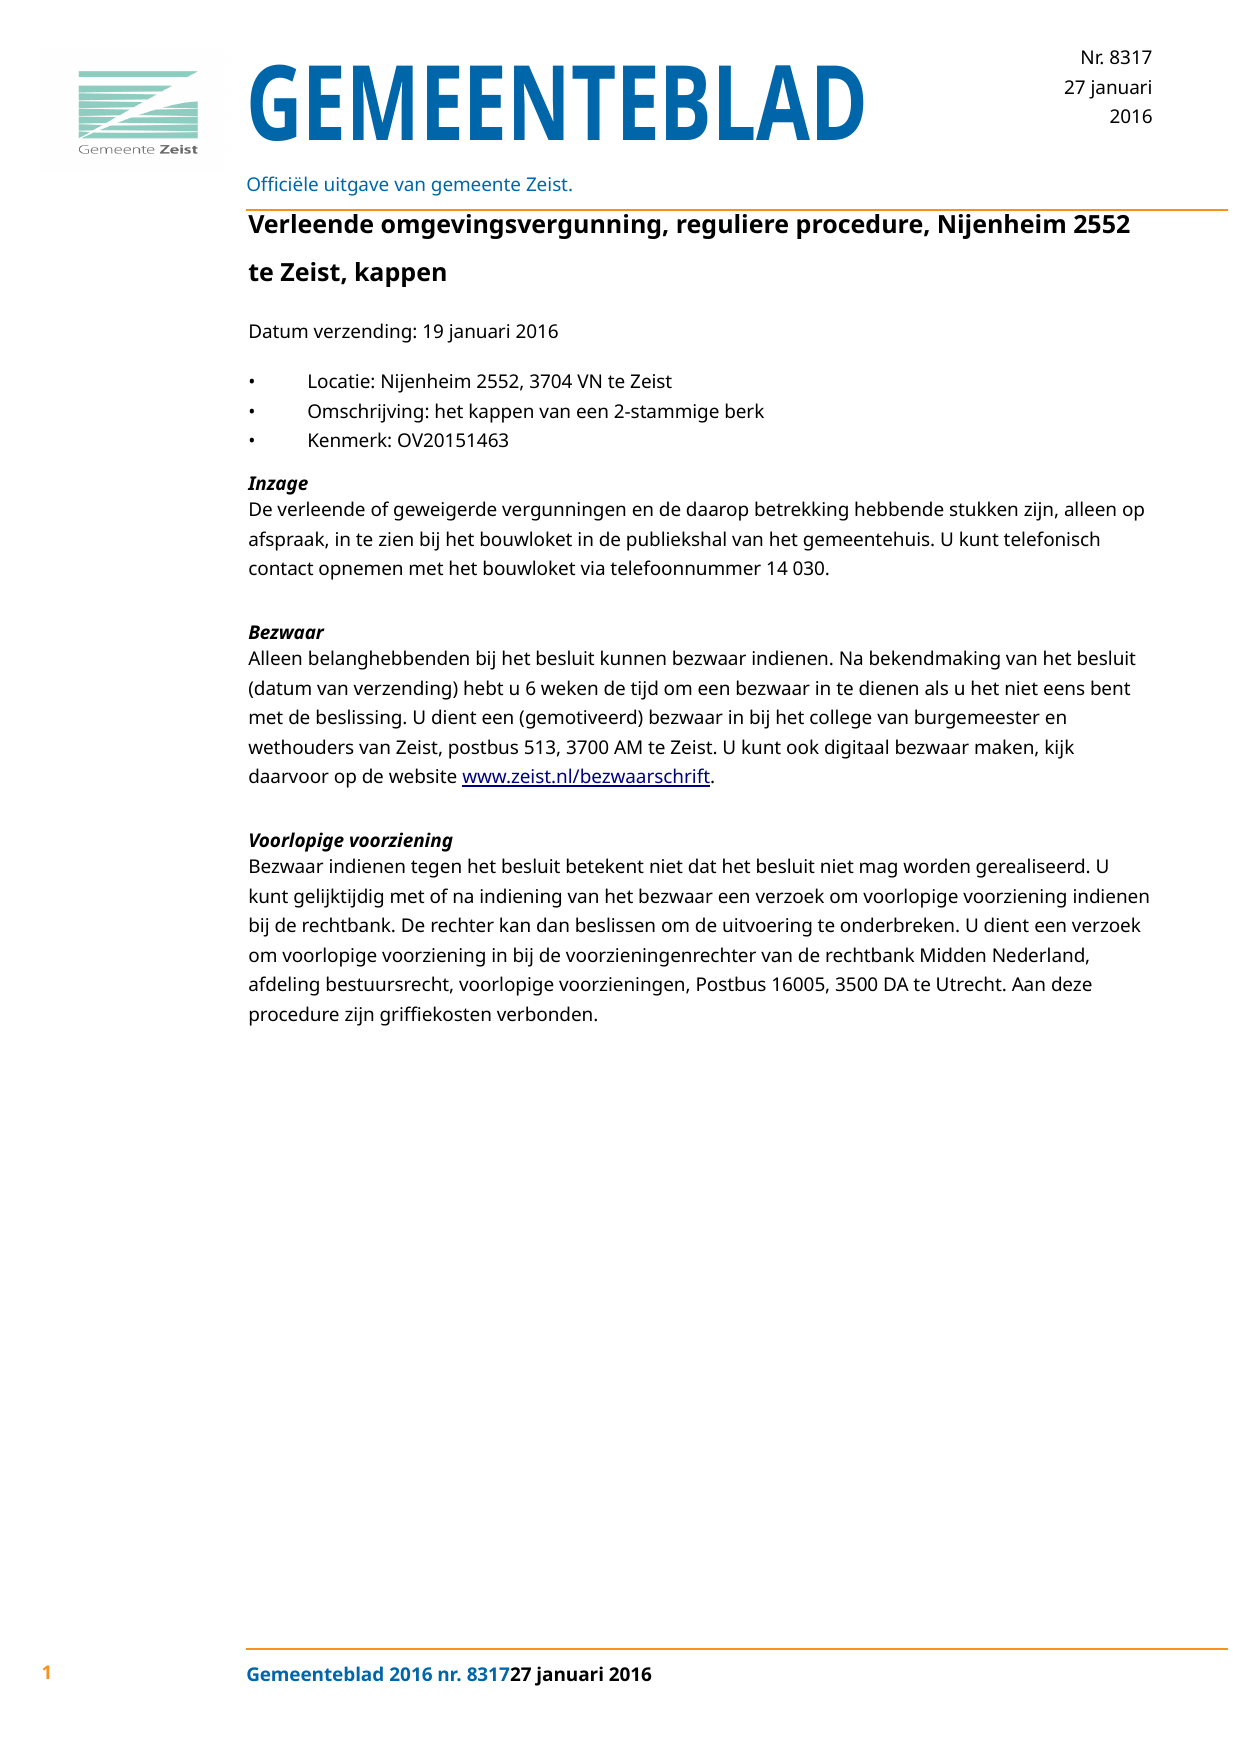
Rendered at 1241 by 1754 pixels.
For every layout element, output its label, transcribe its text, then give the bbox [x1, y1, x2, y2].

text Datum verzending: 19 januari 2016 [248, 318, 1152, 344]
text Bezwaar [248, 619, 1152, 645]
list Kenmerk: OV20151463 [248, 427, 1152, 453]
text Voorlopige voorziening [248, 827, 1152, 853]
list Omschrijving: het kappen van een 2-stammige berk [248, 398, 1152, 424]
picture [41, 47, 231, 172]
text De verleende of geweigerde vergunningen en de daarop betrekking hebbende stukken zijn, alleen op afspraak, in te zien bij het bouwloket in de publiekshal van het gemeentehuis. U kunt telefonisch contact opnemen met het bouwloket via telefoonnummer 14 030. [248, 496, 1152, 581]
list Locatie: Nijenheim 2552, 3704 VN te Zeist [248, 368, 1152, 394]
text Verleende omgevingsvergunning, reguliere procedure, Nijenheim 2552 te Zeist, kappen [248, 211, 1152, 288]
text Alleen belanghebbenden bij het besluit kunnen bezwaar indienen. Na bekendmaking van het besluit (datum van verzending) hebt u 6 weken de tijd om een bezwaar in te dienen als u het niet eens bent met de beslissing. U dient een (gemotiveerd) bezwaar in bij het college van burgemeester en wethouders van Zeist, postbus 513, 3700 AM te Zeist. U kunt ook digitaal bezwaar maken, kijk daarvoor op de website www.zeist.nl/bezwaarschrift. [248, 645, 1152, 789]
text Inzage [248, 471, 1152, 496]
text Bezwaar indienen tegen het besluit betekent niet dat het besluit niet mag worden gerealiseerd. U kunt gelijktijdig met of na indiening van het bezwaar een verzoek om voorlopige voorziening indienen bij de rechtbank. De rechter kan dan beslissen om de uitvoering te onderbreken. U dient een verzoek om voorlopige voorziening in bij de voorzieningenrechter van de rechtbank Midden Nederland, afdeling bestuursrecht, voorlopige voorzieningen, Postbus 16005, 3500 DA te Utrecht. Aan deze procedure zijn griffiekosten verbonden. [248, 853, 1152, 1027]
